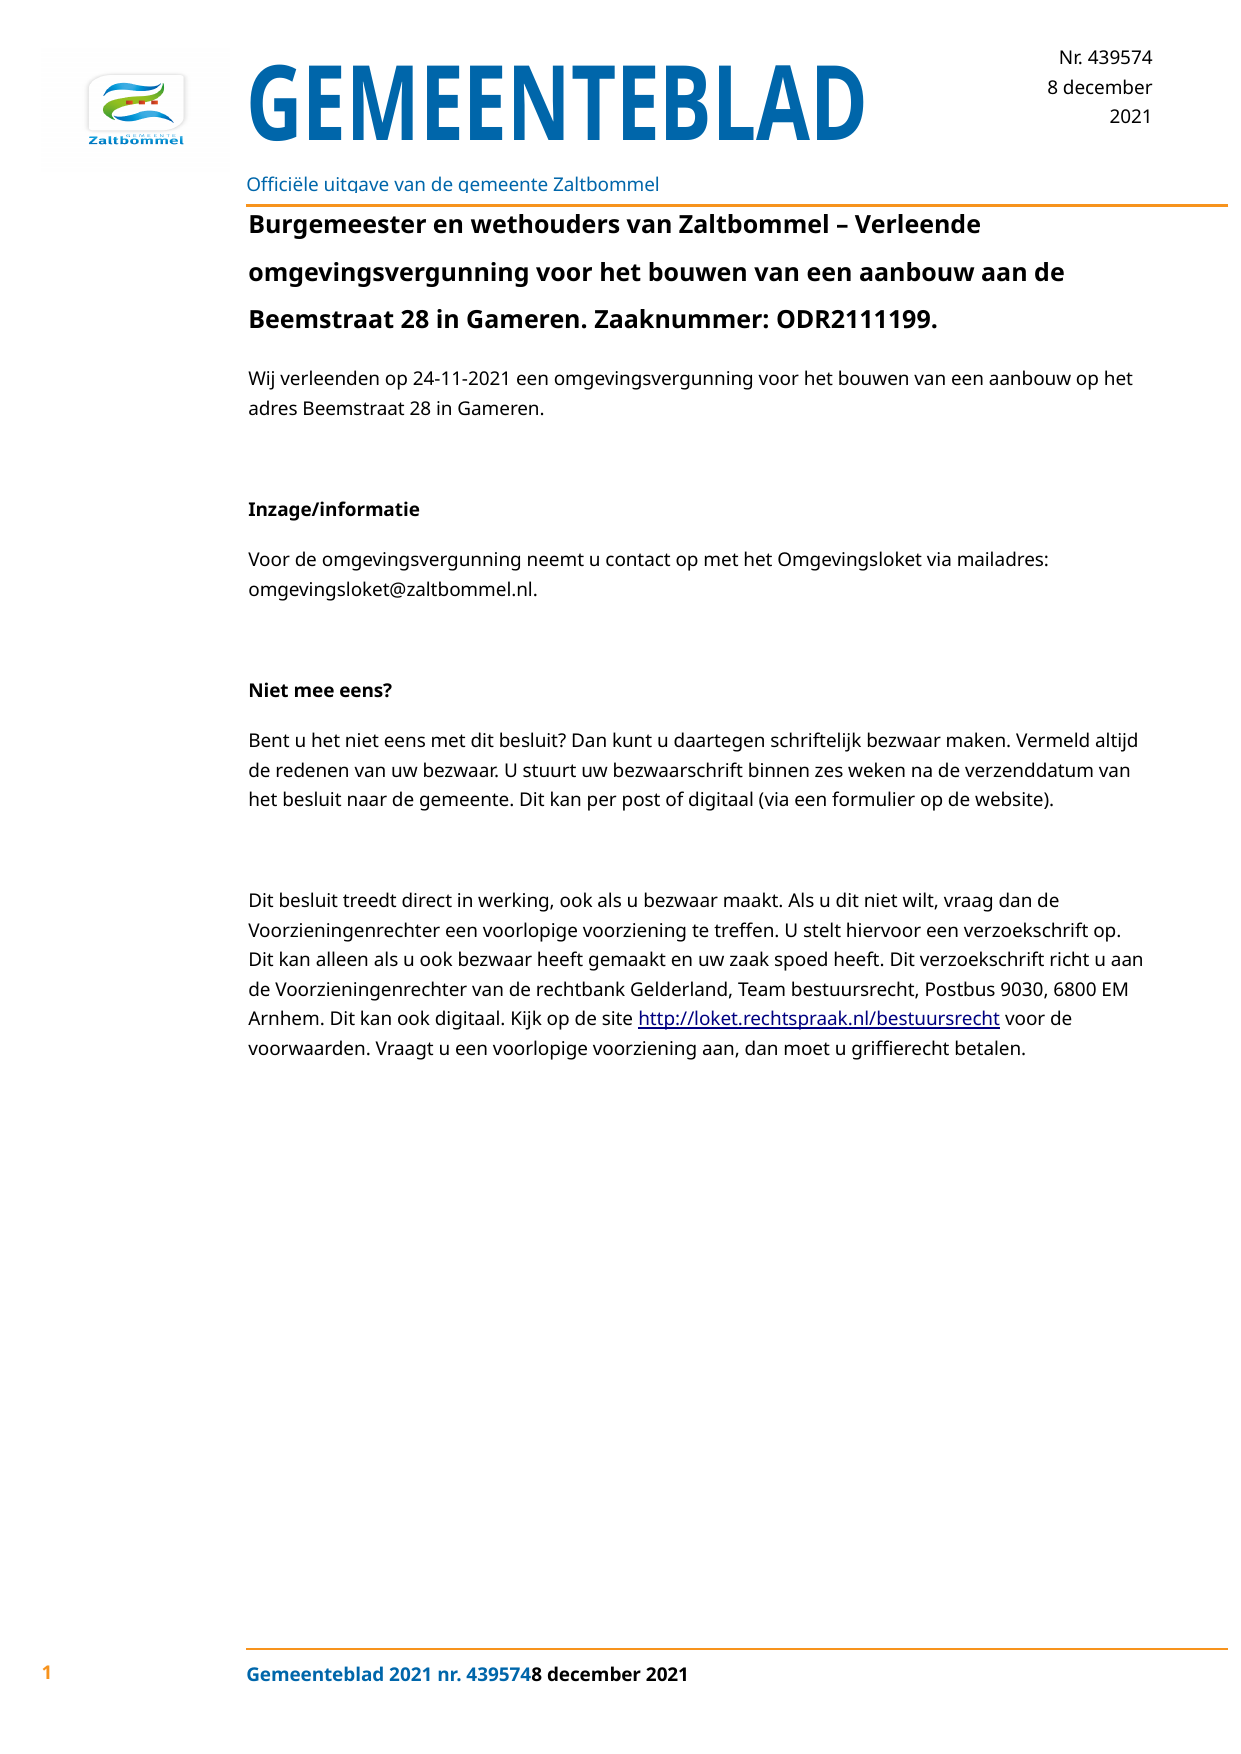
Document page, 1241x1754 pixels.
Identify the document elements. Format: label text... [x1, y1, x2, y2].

text Burgemeester en wethouders van Zaltbommel – Verleende omgevingsvergunning voor het bouwen van een aanbouw aan de Beemstraat 28 in Gameren. Zaaknummer: ODR2111199. [248, 207, 1152, 336]
text Bent u het niet eens met dit besluit? Dan kunt u daartegen schriftelijk bezwaar maken. Vermeld altijd de redenen van uw bezwaar. U stuurt uw bezwaarschrift binnen zes weken na de verzenddatum van het besluit naar de gemeente. Dit kan per post of digitaal (via een formulier op de website). [248, 727, 1152, 812]
text Voor de omgevingsvergunning neemt u contact op met het Omgevingsloket via mailadres: omgevingsloket@zaltbommel.nl. [248, 546, 1152, 602]
picture [41, 47, 231, 172]
text Inzage/informatie [248, 496, 1152, 522]
text Niet mee eens? [248, 677, 1152, 702]
text Dit besluit treedt direct in werking, ook als u bezwaar maakt. Als u dit niet wilt, vraag dan de Voorzieningenrechter een voorlopige voorziening te treffen. U stelt hiervoor een verzoekschrift op. Dit kan alleen als u ook bezwaar heeft gemaakt en uw zaak spoed heeft. Dit verzoekschrift richt u aan de Voorzieningenrechter van de rechtbank Gelderland, Team bestuursrecht, Postbus 9030, 6800 EM Arnhem. Dit kan ook digitaal. Kijk op de site http://loket.rechtspraak.nl/bestuursrecht voor de voorwaarden. Vraagt u een voorlopige voorziening aan, dan moet u griffierecht betalen. [248, 887, 1152, 1061]
text Wij verleenden op 24-11-2021 een omgevingsvergunning voor het bouwen van een aanbouw op het adres Beemstraat 28 in Gameren. [248, 366, 1152, 421]
